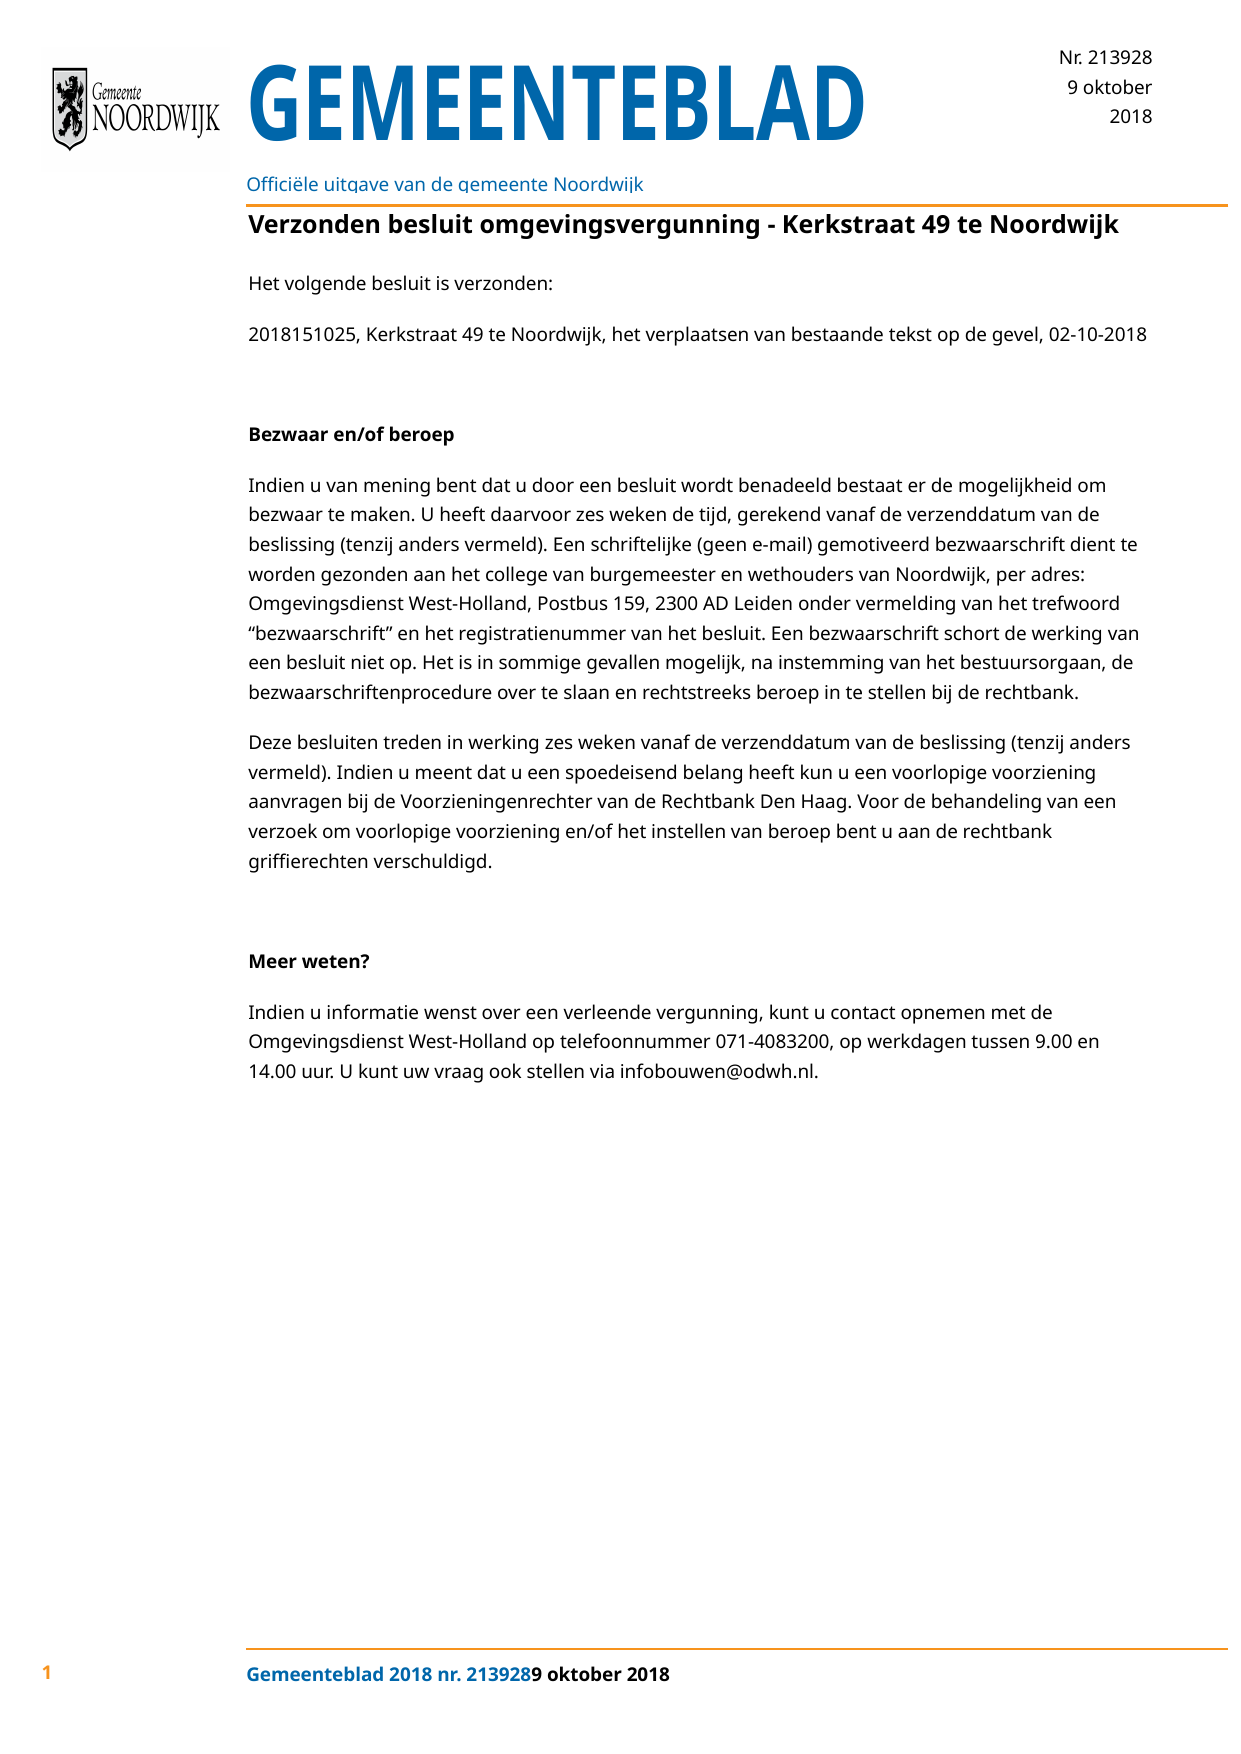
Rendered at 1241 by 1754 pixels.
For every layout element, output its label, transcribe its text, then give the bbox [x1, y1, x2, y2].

text Bezwaar en/of beroep [248, 422, 1152, 447]
picture [41, 47, 231, 172]
text Het volgende besluit is verzonden: [248, 270, 1152, 296]
text 2018151025, Kerkstraat 49 te Noordwijk, het verplaatsen van bestaande tekst op de gevel, 02-10-2018 [248, 321, 1152, 346]
text Indien u van mening bent dat u door een besluit wordt benadeeld bestaat er de mogelijkheid om bezwaar te maken. U heeft daarvoor zes weken de tijd, gerekend vanaf de verzenddatum van de beslissing (tenzij anders vermeld). Een schriftelijke (geen e-mail) gemotiveerd bezwaarschrift dient te worden gezonden aan het college van burgemeester en wethouders van Noordwijk, per adres: Omgevingsdienst West-Holland, Postbus 159, 2300 AD Leiden onder vermelding van het trefwoord “bezwaarschrift” en het registratienummer van het besluit. Een bezwaarschrift schort de werking van een besluit niet op. Het is in sommige gevallen mogelijk, na instemming van het bestuursorgaan, de bezwaarschriftenprocedure over te slaan en rechtstreeks beroep in te stellen bij de rechtbank. [248, 472, 1152, 705]
text Deze besluiten treden in werking zes weken vanaf de verzenddatum van de beslissing (tenzij anders vermeld). Indien u meent dat u een spoedeisend belang heeft kun u een voorlopige voorziening aanvragen bij de Voorzieningenrechter van de Rechtbank Den Haag. Voor de behandeling van een verzoek om voorlopige voorziening en/of het instellen van beroep bent u aan de rechtbank griffierechten verschuldigd. [248, 729, 1152, 873]
text Meer weten? [248, 949, 1152, 974]
text Verzonden besluit omgevingsvergunning - Kerkstraat 49 te Noordwijk [248, 207, 1152, 241]
text Indien u informatie wenst over een verleende vergunning, kunt u contact opnemen met de Omgevingsdienst West-Holland op telefoonnummer 071-4083200, op werkdagen tussen 9.00 en 14.00 uur. U kunt uw vraag ook stellen via infobouwen@odwh.nl. [248, 999, 1152, 1084]
